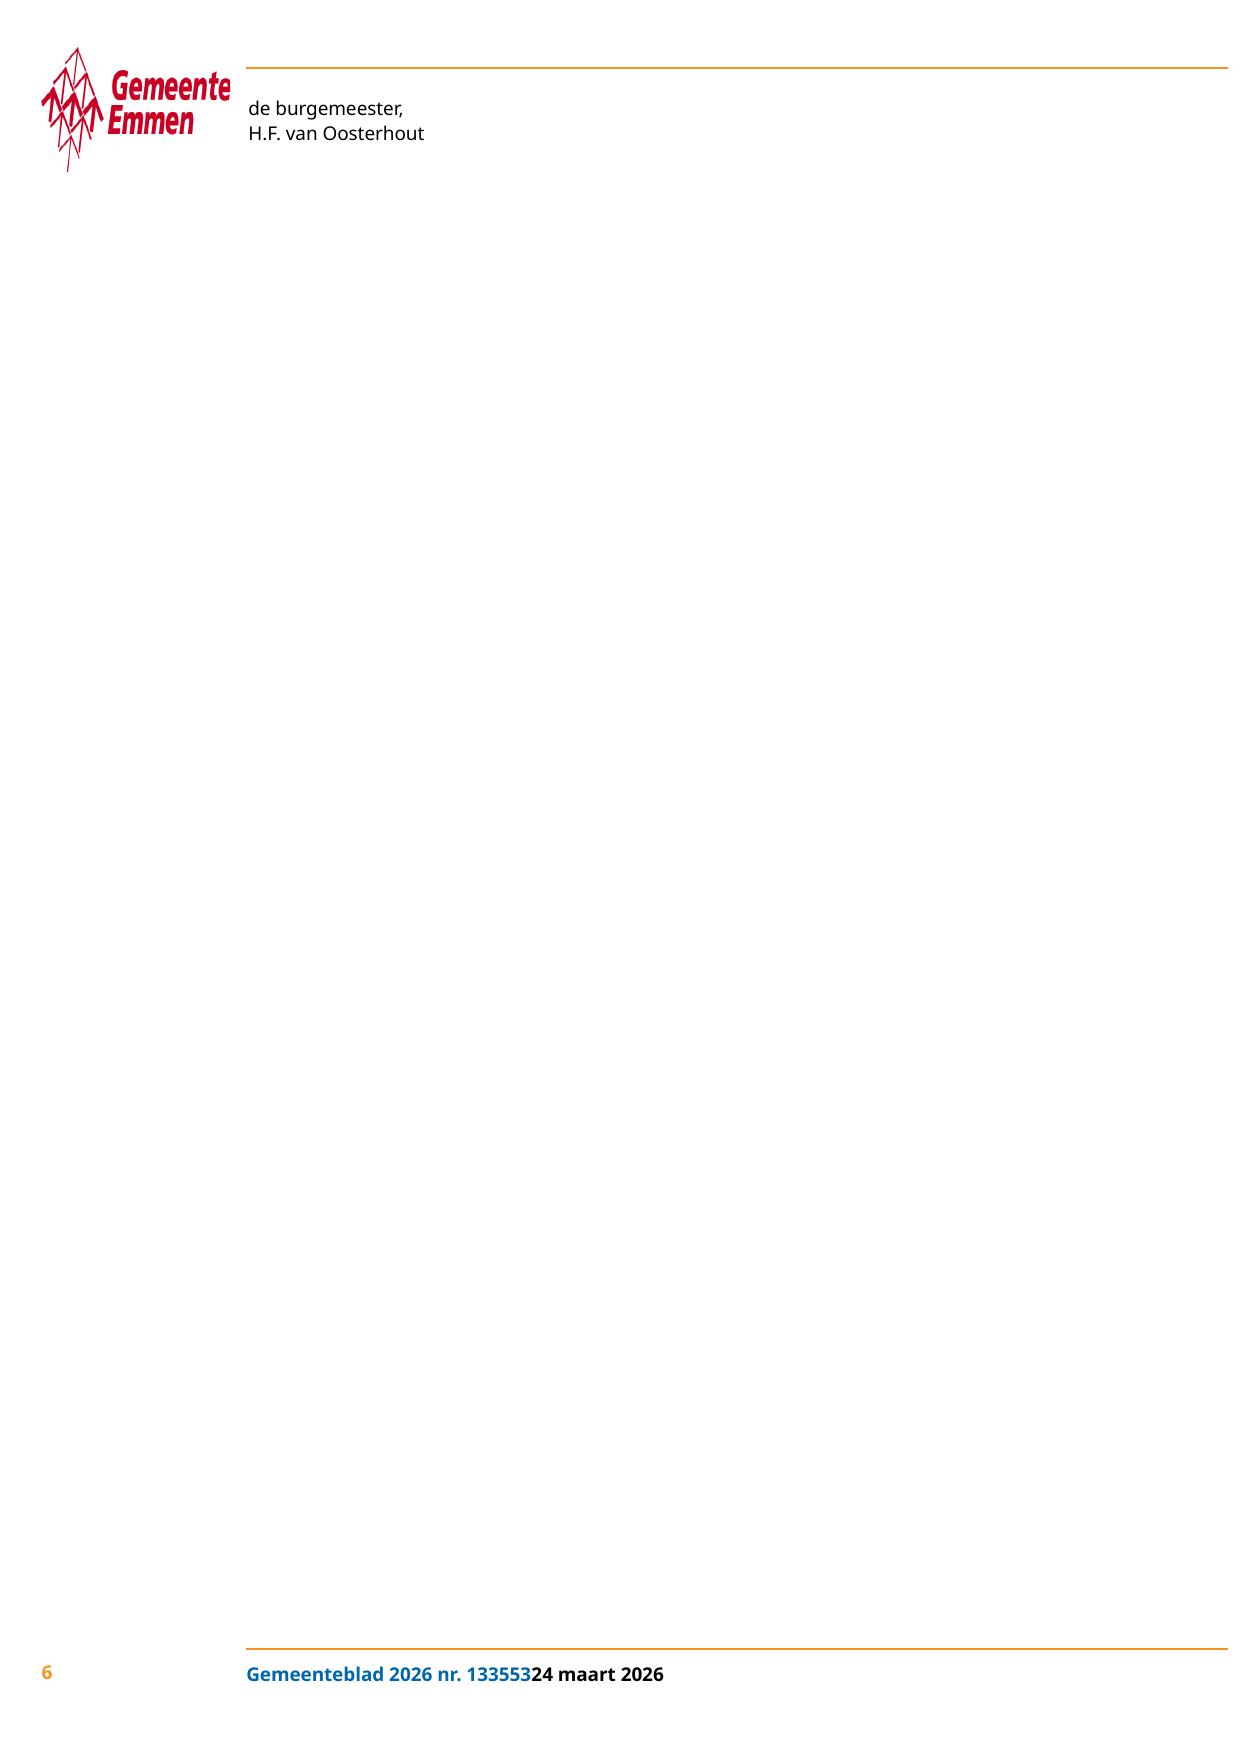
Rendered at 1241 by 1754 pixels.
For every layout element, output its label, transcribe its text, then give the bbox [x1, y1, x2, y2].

text de burgemeester, [248, 95, 1152, 121]
picture [41, 47, 231, 172]
text H.F. van Oosterhout [248, 121, 1152, 146]
